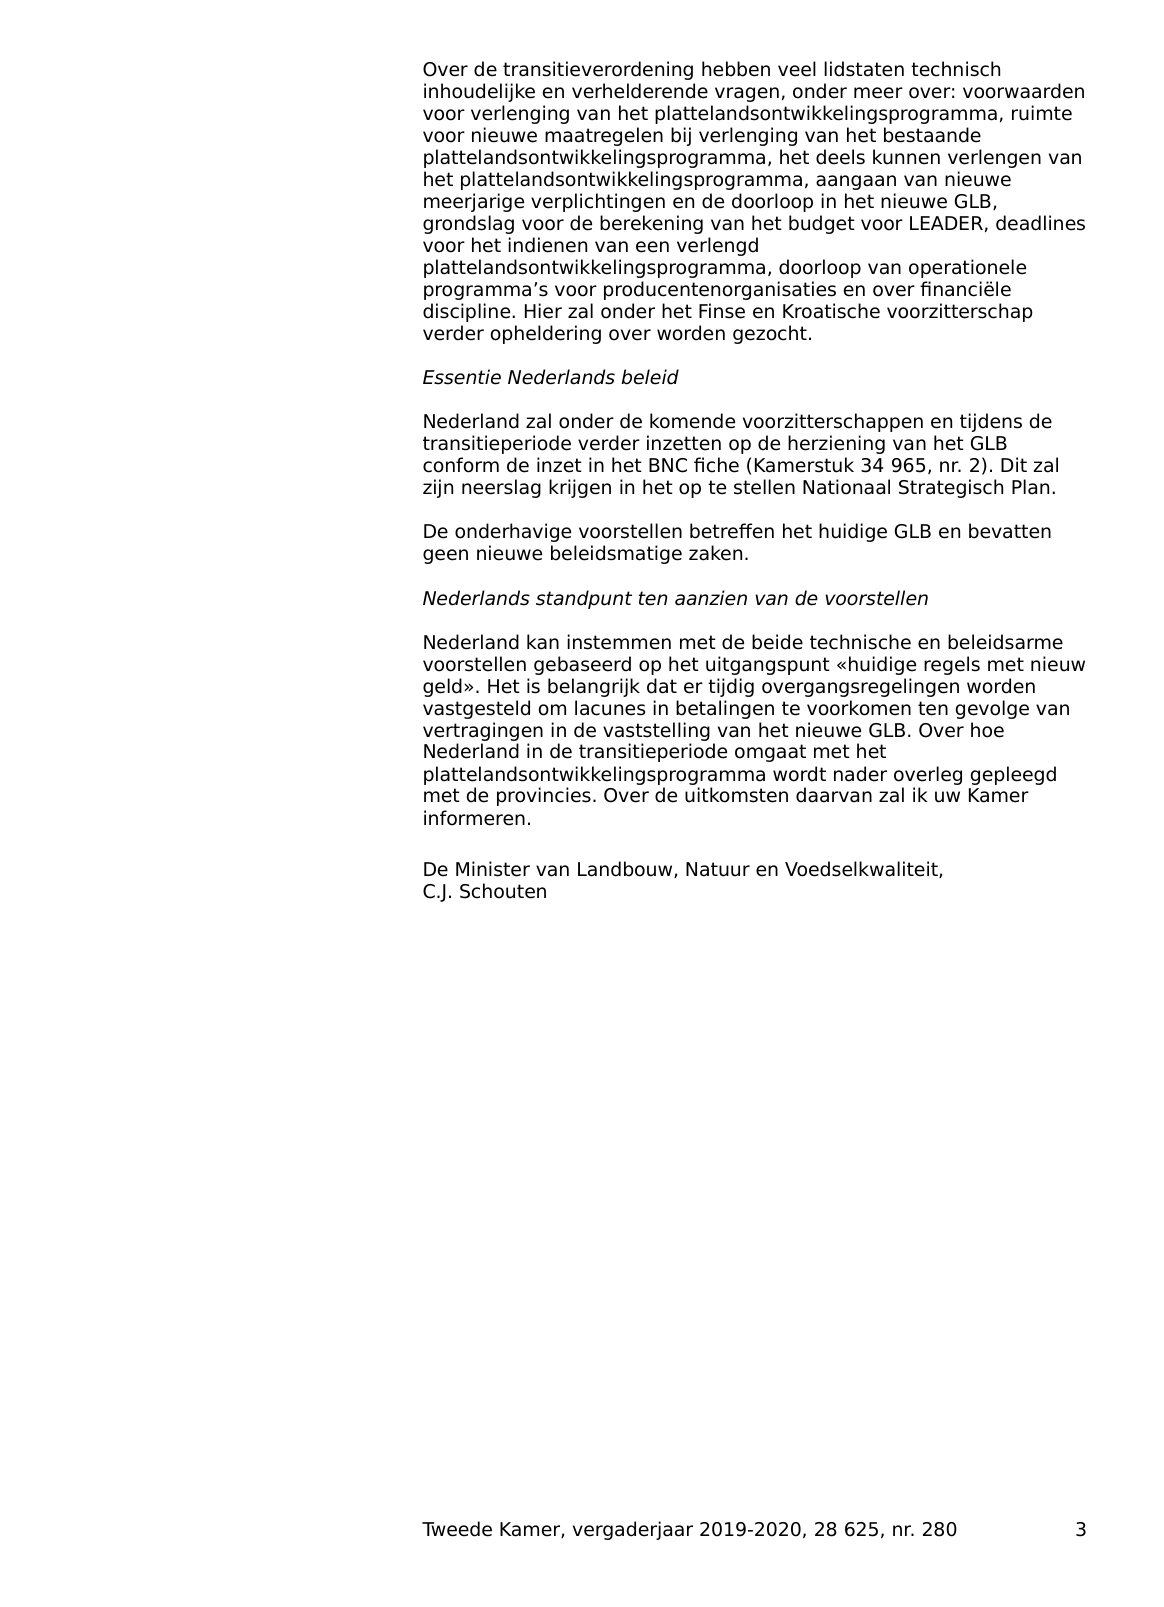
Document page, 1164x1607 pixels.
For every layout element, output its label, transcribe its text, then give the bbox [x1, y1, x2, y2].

text De Minister van Landbouw, Natuur en Voedselkwaliteit, C.J. Schouten [422, 859, 1087, 903]
text Nederland kan instemmen met de beide technische en beleidsarme voorstellen gebaseerd op het uitgangspunt «huidige regels met nieuw geld». Het is belangrijk dat er tijdig overgangsregelingen worden vastgesteld om lacunes in betalingen te voorkomen ten gevolge van vertragingen in de vaststelling van het nieuwe GLB. Over hoe Nederland in de transitieperiode omgaat met het plattelandsontwikkelingsprogramma wordt nader overleg gepleegd met de provincies. Over de uitkomsten daarvan zal ik uw Kamer informeren. [422, 632, 1087, 829]
subtitle Essentie Nederlands beleid [422, 367, 1087, 389]
text Over de transitieverordening hebben veel lidstaten technisch inhoudelijke en verhelderende vragen, onder meer over: voorwaarden voor verlenging van het plattelandsontwikkelingsprogramma, ruimte voor nieuwe maatregelen bij verlenging van het bestaande plattelandsontwikkelingsprogramma, het deels kunnen verlengen van het plattelandsontwikkelingsprogramma, aangaan van nieuwe meerjarige verplichtingen en de doorloop in het nieuwe GLB, grondslag voor de berekening van het budget voor LEADER, deadlines voor het indienen van een verlengd plattelandsontwikkelingsprogramma, doorloop van operationele programma’s voor producentenorganisaties en over financiële discipline. Hier zal onder het Finse en Kroatische voorzitterschap verder opheldering over worden gezocht. [422, 59, 1087, 345]
subtitle Nederlands standpunt ten aanzien van de voorstellen [422, 587, 1087, 609]
text Nederland zal onder de komende voorzitterschappen en tijdens de transitieperiode verder inzetten op de herziening van het GLB conform de inzet in het BNC fiche (Kamerstuk 34 965, nr. 2). Dit zal zijn neerslag krijgen in het op te stellen Nationaal Strategisch Plan. [422, 411, 1087, 499]
text De onderhavige voorstellen betreffen het huidige GLB en bevatten geen nieuwe beleidsmatige zaken. [422, 521, 1087, 565]
